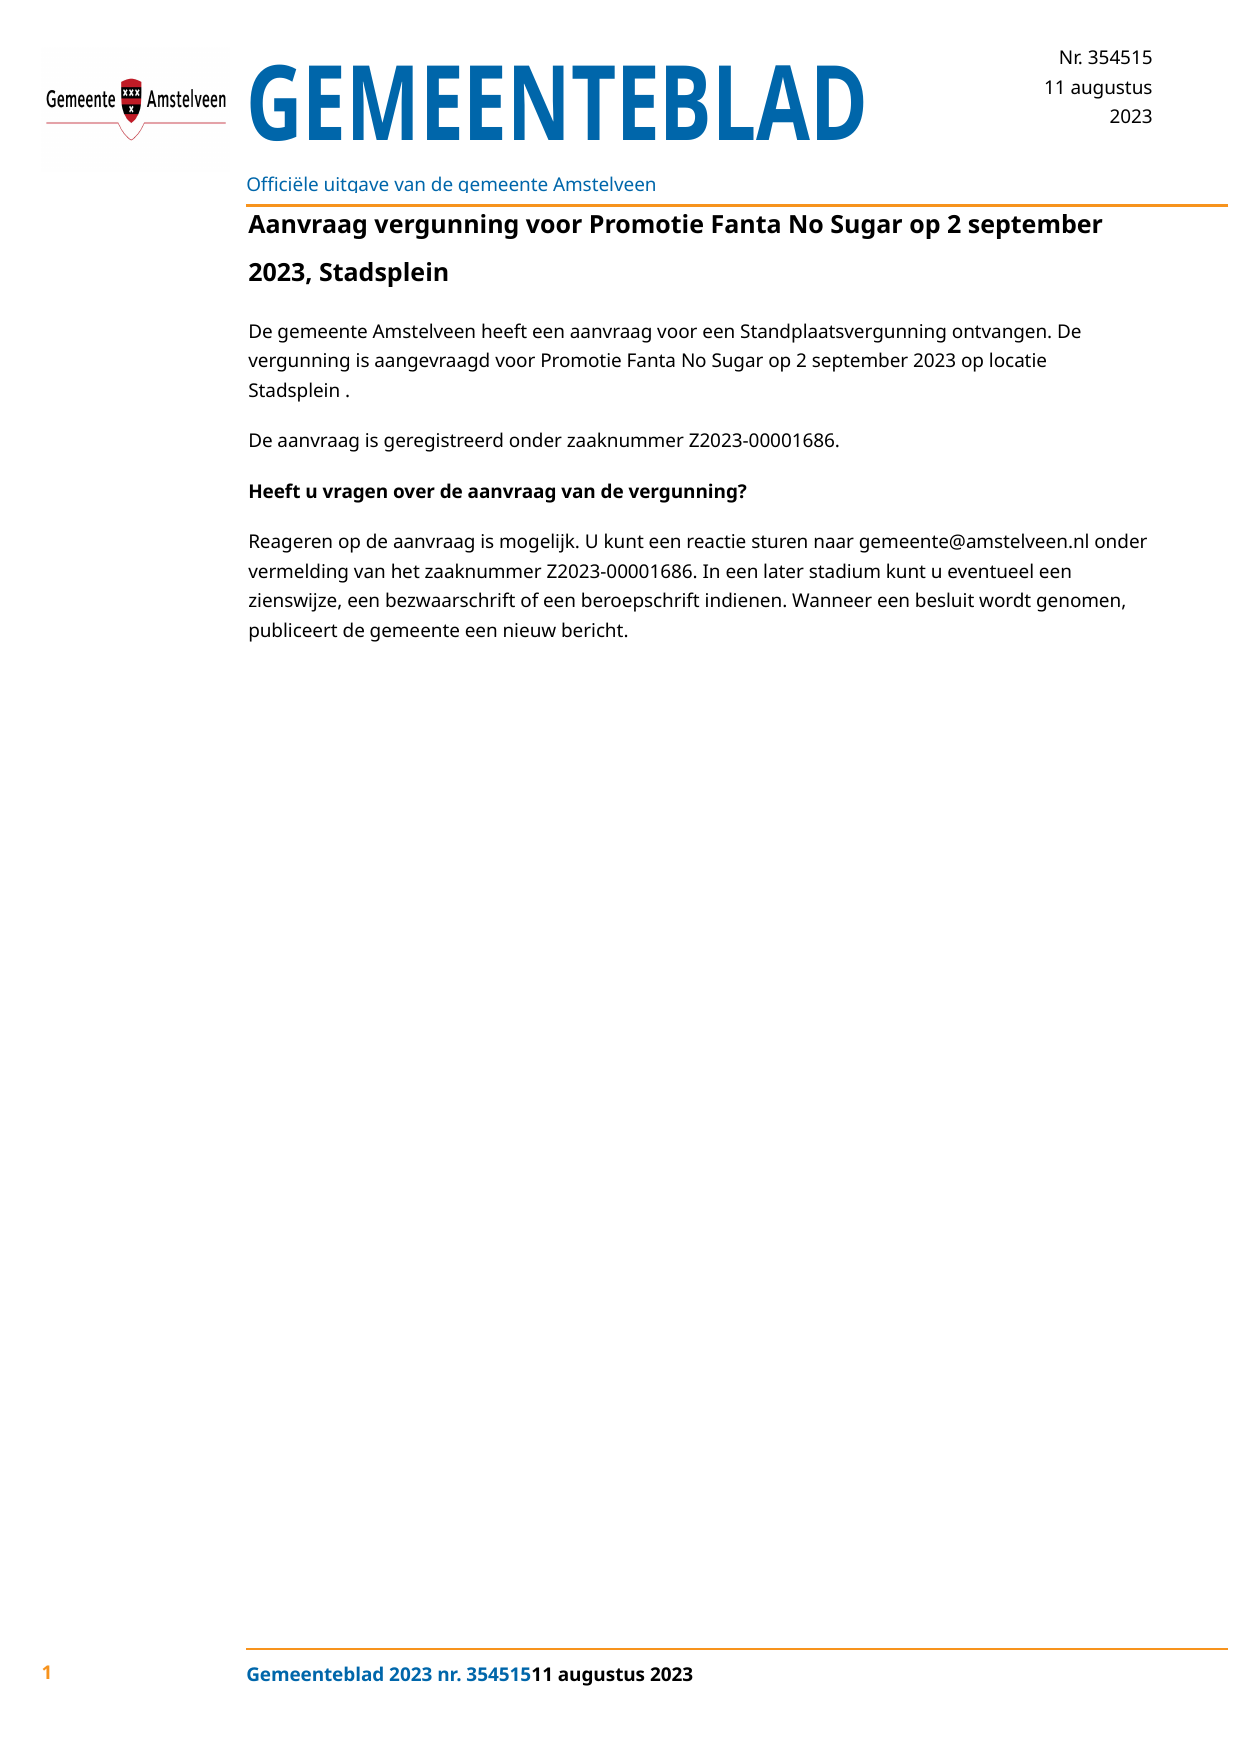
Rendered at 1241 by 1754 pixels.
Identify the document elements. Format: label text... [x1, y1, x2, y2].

text Heeft u vragen over de aanvraag van de vergunning? [248, 478, 1152, 504]
text Aanvraag vergunning voor Promotie Fanta No Sugar op 2 september 2023, Stadsplein [248, 207, 1152, 288]
text Reageren op de aanvraag is mogelijk. U kunt een reactie sturen naar gemeente@amstelveen.nl onder vermelding van het zaaknummer Z2023-00001686. In een later stadium kunt u eventueel een zienswijze, een bezwaarschrift of een beroepschrift indienen. Wanneer een besluit wordt genomen, publiceert de gemeente een nieuw bericht. [248, 528, 1152, 643]
text De gemeente Amstelveen heeft een aanvraag voor een Standplaatsvergunning ontvangen. De vergunning is aangevraagd voor Promotie Fanta No Sugar op 2 september 2023 op locatie Stadsplein . [248, 318, 1152, 403]
text De aanvraag is geregistreerd onder zaaknummer Z2023-00001686. [248, 427, 1152, 453]
picture [41, 47, 231, 172]
